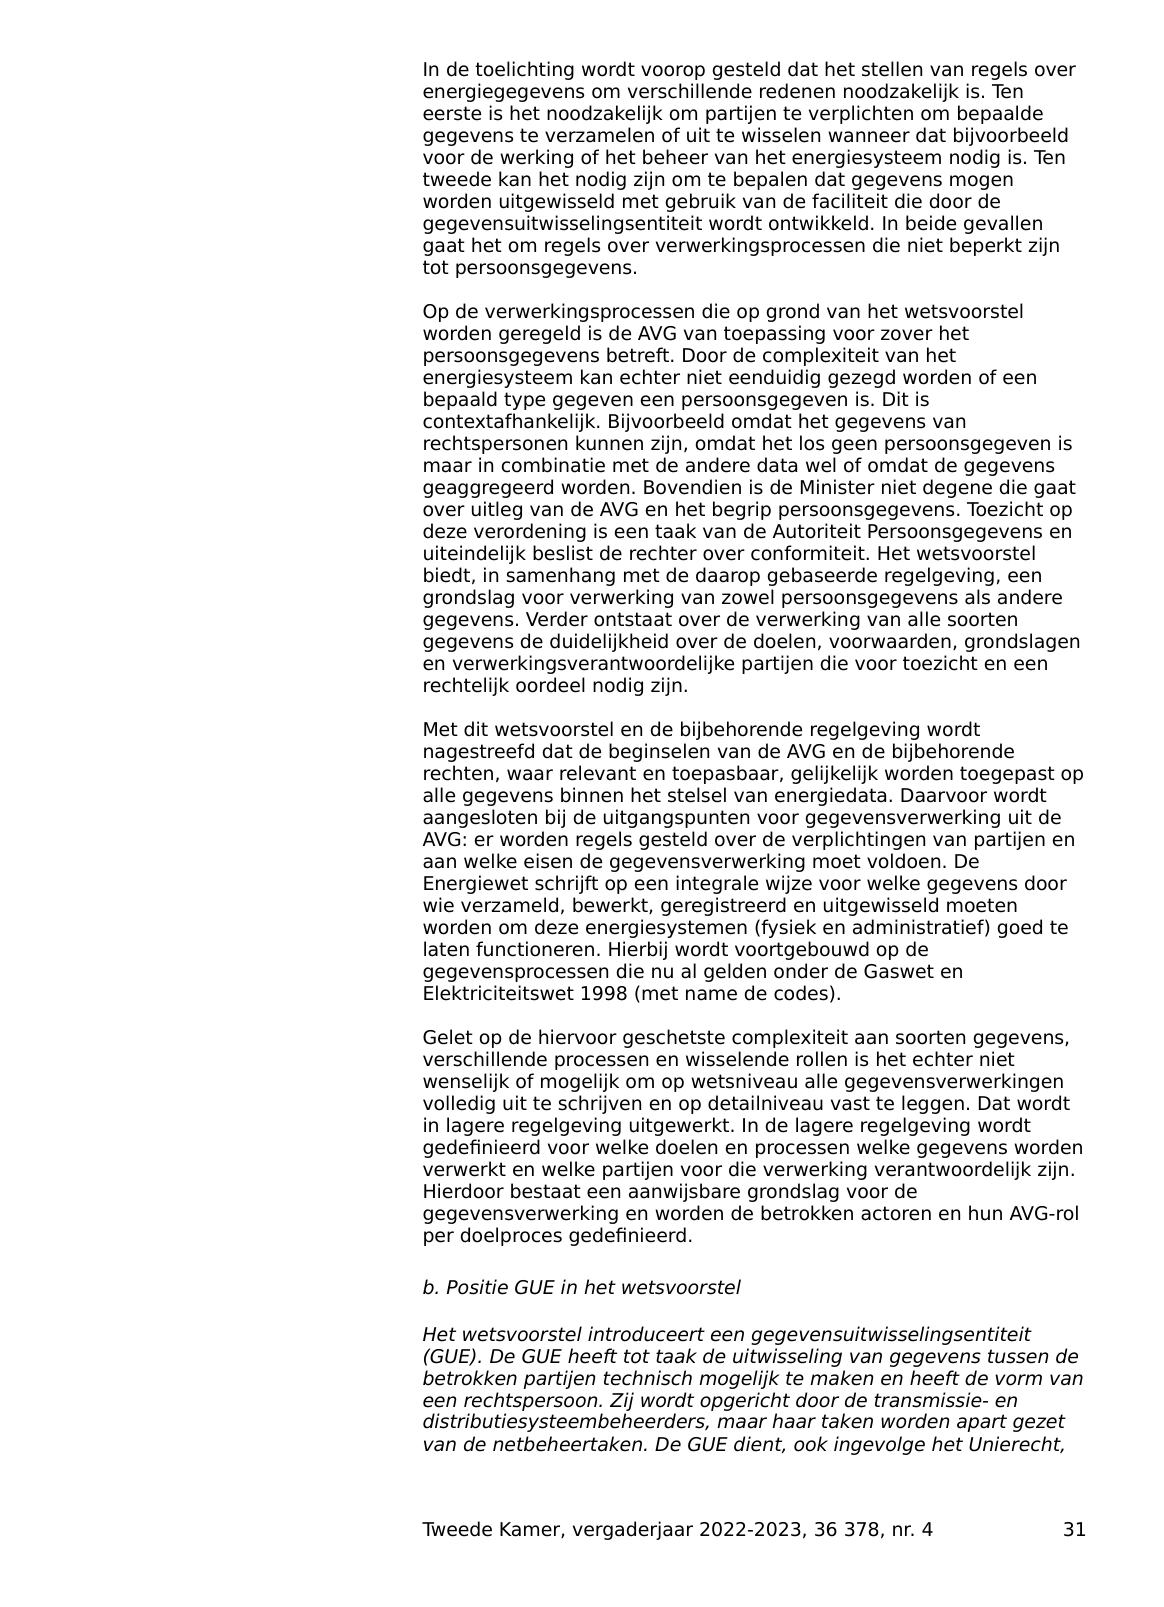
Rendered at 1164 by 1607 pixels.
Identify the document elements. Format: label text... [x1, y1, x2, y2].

text Gelet op de hiervoor geschetste complexiteit aan soorten gegevens, verschillende processen en wisselende rollen is het echter niet wenselijk of mogelijk om op wetsniveau alle gegevensverwerkingen volledig uit te schrijven en op detailniveau vast te leggen. Dat wordt in lagere regelgeving uitgewerkt. In de lagere regelgeving wordt gedefinieerd voor welke doelen en processen welke gegevens worden verwerkt en welke partijen voor die verwerking verantwoordelijk zijn. Hierdoor bestaat een aanwijsbare grondslag voor de gegevensverwerking en worden de betrokken actoren en hun AVG-rol per doelproces gedefinieerd. [422, 1027, 1087, 1247]
text In de toelichting wordt voorop gesteld dat het stellen van regels over energiegegevens om verschillende redenen noodzakelijk is. Ten eerste is het noodzakelijk om partijen te verplichten om bepaalde gegevens te verzamelen of uit te wisselen wanneer dat bijvoorbeeld voor de werking of het beheer van het energiesysteem nodig is. Ten tweede kan het nodig zijn om te bepalen dat gegevens mogen worden uitgewisseld met gebruik van de faciliteit die door de gegevensuitwisselingsentiteit wordt ontwikkeld. In beide gevallen gaat het om regels over verwerkingsprocessen die niet beperkt zijn tot persoonsgegevens. [422, 59, 1087, 279]
subtitle b. Positie GUE in het wetsvoorstel [422, 1277, 1087, 1298]
text Het wetsvoorstel introduceert een gegevensuitwisselingsentiteit (GUE). De GUE heeft tot taak de uitwisseling van gegevens tussen de betrokken partijen technisch mogelijk te maken en heeft de vorm van een rechtspersoon. Zij wordt opgericht door de transmissie- en distributiesysteembeheerders, maar haar taken worden apart gezet van de netbeheertaken. De GUE dient, ook ingevolge het Unierecht, [422, 1323, 1087, 1455]
text Met dit wetsvoorstel en de bijbehorende regelgeving wordt nagestreefd dat de beginselen van de AVG en de bijbehorende rechten, waar relevant en toepasbaar, gelijkelijk worden toegepast op alle gegevens binnen het stelsel van energiedata. Daarvoor wordt aangesloten bij de uitgangspunten voor gegevensverwerking uit de AVG: er worden regels gesteld over de verplichtingen van partijen en aan welke eisen de gegevensverwerking moet voldoen. De Energiewet schrijft op een integrale wijze voor welke gegevens door wie verzameld, bewerkt, geregistreerd en uitgewisseld moeten worden om deze energiesystemen (fysiek en administratief) goed te laten functioneren. Hierbij wordt voortgebouwd op de gegevensprocessen die nu al gelden onder de Gaswet en Elektriciteitswet 1998 (met name de codes). [422, 719, 1087, 1004]
text Op de verwerkingsprocessen die op grond van het wetsvoorstel worden geregeld is de AVG van toepassing voor zover het persoonsgegevens betreft. Door de complexiteit van het energiesysteem kan echter niet eenduidig gezegd worden of een bepaald type gegeven een persoonsgegeven is. Dit is contextafhankelijk. Bijvoorbeeld omdat het gegevens van rechtspersonen kunnen zijn, omdat het los geen persoonsgegeven is maar in combinatie met de andere data wel of omdat de gegevens geaggregeerd worden. Bovendien is de Minister niet degene die gaat over uitleg van de AVG en het begrip persoonsgegevens. Toezicht op deze verordening is een taak van de Autoriteit Persoonsgegevens en uiteindelijk beslist de rechter over conformiteit. Het wetsvoorstel biedt, in samenhang met de daarop gebaseerde regelgeving, een grondslag voor verwerking van zowel persoonsgegevens als andere gegevens. Verder ontstaat over de verwerking van alle soorten gegevens de duidelijkheid over de doelen, voorwaarden, grondslagen en verwerkingsverantwoordelijke partijen die voor toezicht en een rechtelijk oordeel nodig zijn. [422, 301, 1087, 697]
